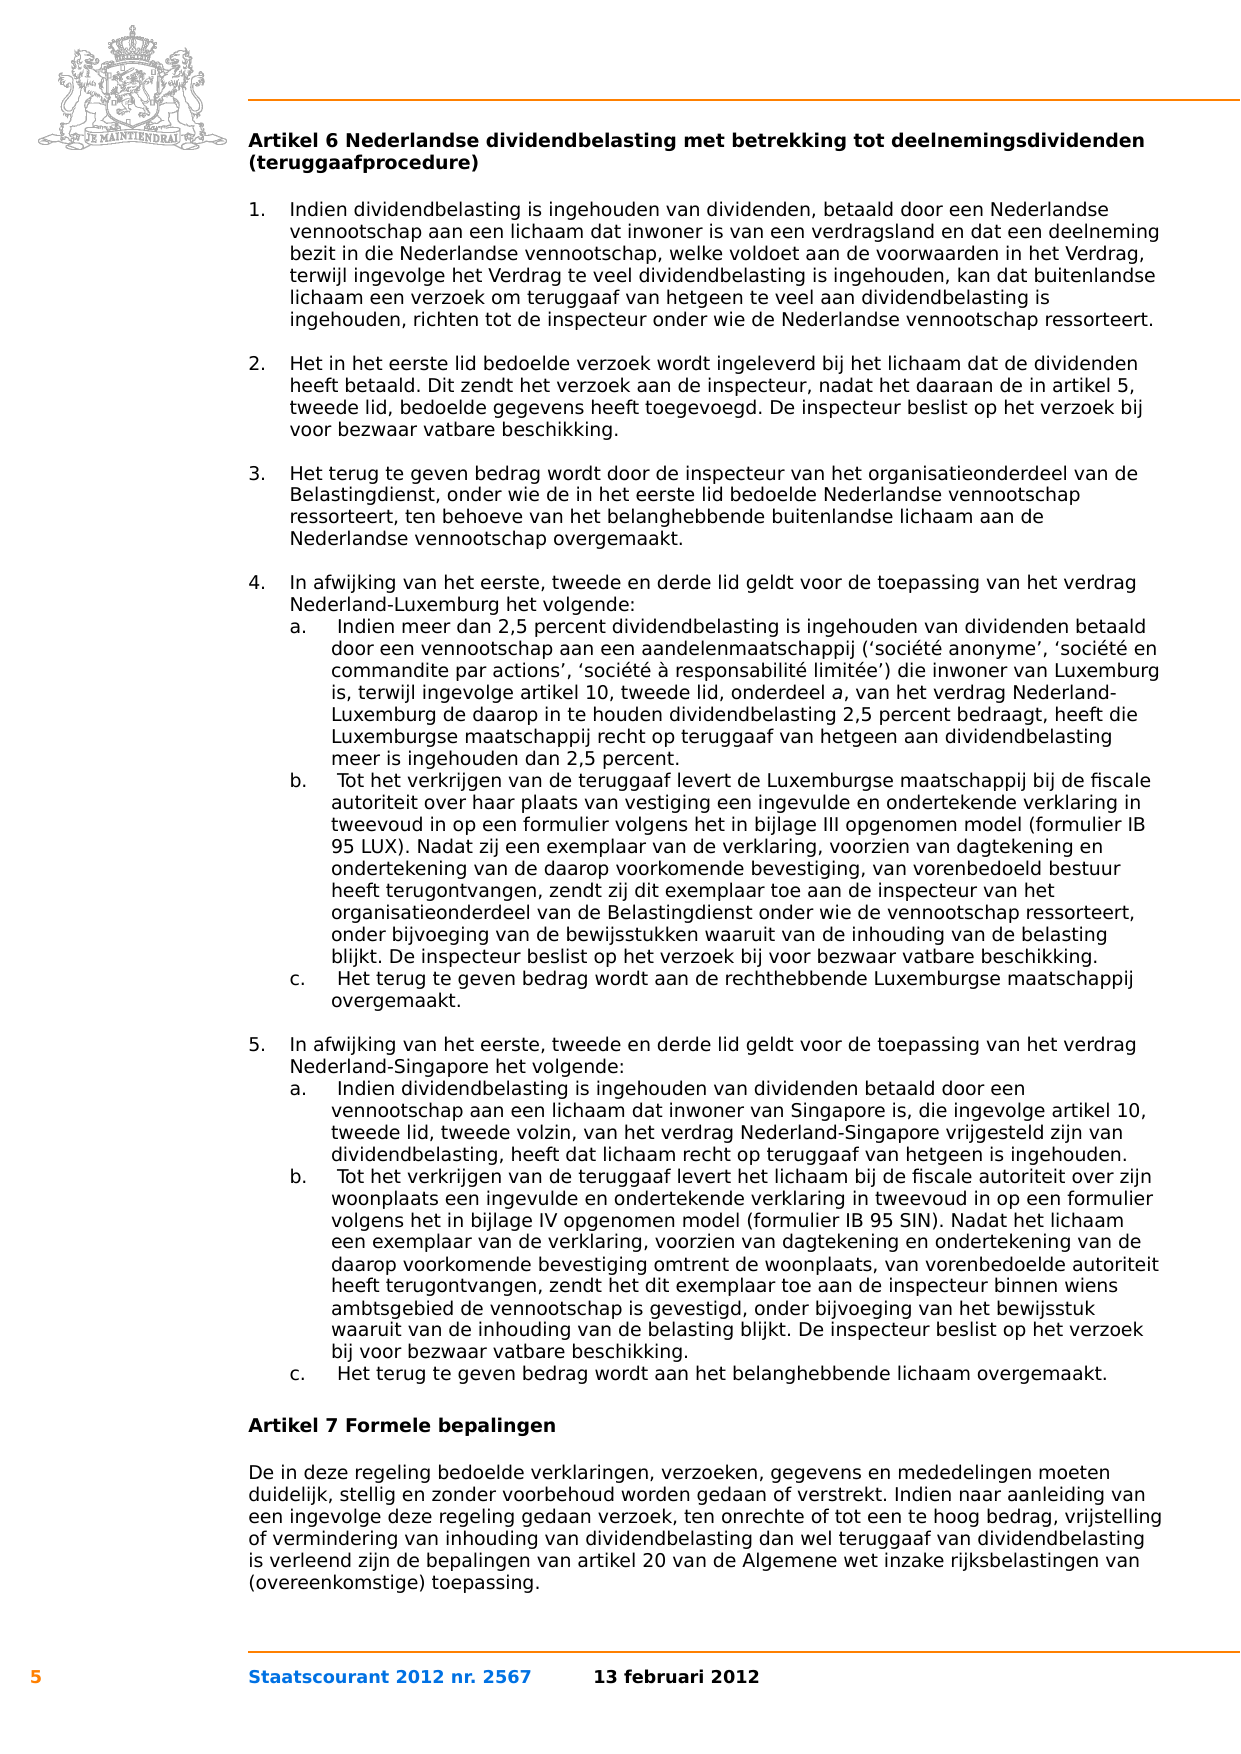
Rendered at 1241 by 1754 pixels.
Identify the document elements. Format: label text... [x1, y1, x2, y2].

text b. Tot het verkrijgen van de teruggaaf levert de Luxemburgse maatschappij bij de fiscale autoriteit over haar plaats van vestiging een ingevulde en ondertekende verklaring in tweevoud in op een formulier volgens het in bijlage III opgenomen model (formulier IB 95 LUX). Nadat zij een exemplaar van de verklaring, voorzien van dagtekening en ondertekening van de daarop voorkomende bevestiging, van vorenbedoeld bestuur heeft terugontvangen, zendt zij dit exemplaar toe aan de inspecteur van het organisatieonderdeel van de Belastingdienst onder wie de vennootschap ressorteert, onder bijvoeging van de bewijsstukken waaruit van de inhouding van de belasting blijkt. De inspecteur beslist op het verzoek bij voor bezwaar vatbare beschikking. [289, 770, 1163, 968]
text c. Het terug te geven bedrag wordt aan de rechthebbende Luxemburgse maatschappij overgemaakt. [289, 968, 1163, 1012]
text 3. Het terug te geven bedrag wordt door de inspecteur van het organisatieonderdeel van de Belastingdienst, onder wie de in het eerste lid bedoelde Nederlandse vennootschap ressorteert, ten behoeve van het belanghebbende buitenlandse lichaam aan de Nederlandse vennootschap overgemaakt. [248, 462, 1163, 550]
text 5. In afwijking van het eerste, tweede en derde lid geldt voor de toepassing van het verdrag Nederland-Singapore het volgende: [248, 1034, 1163, 1078]
text a. Indien dividendbelasting is ingehouden van dividenden betaald door een vennootschap aan een lichaam dat inwoner van Singapore is, die ingevolge artikel 10, tweede lid, tweede volzin, van het verdrag Nederland-Singapore vrijgesteld zijn van dividendbelasting, heeft dat lichaam recht op teruggaaf van hetgeen is ingehouden. [289, 1078, 1163, 1166]
text 2. Het in het eerste lid bedoelde verzoek wordt ingeleverd bij het lichaam dat de dividenden heeft betaald. Dit zendt het verzoek aan de inspecteur, nadat het daaraan de in artikel 5, tweede lid, bedoelde gegevens heeft toegevoegd. De inspecteur beslist op het verzoek bij voor bezwaar vatbare beschikking. [248, 353, 1163, 441]
subtitle Artikel 6 Nederlandse dividendbelasting met betrekking tot deelnemingsdividenden (teruggaafprocedure) [248, 130, 1163, 174]
text b. Tot het verkrijgen van de teruggaaf levert het lichaam bij de fiscale autoriteit over zijn woonplaats een ingevulde en ondertekende verklaring in tweevoud in op een formulier volgens het in bijlage IV opgenomen model (formulier IB 95 SIN). Nadat het lichaam een exemplaar van de verklaring, voorzien van dagtekening en ondertekening van de daarop voorkomende bevestiging omtrent de woonplaats, van vorenbedoelde autoriteit heeft terugontvangen, zendt het dit exemplaar toe aan de inspecteur binnen wiens ambtsgebied de vennootschap is gevestigd, onder bijvoeging van het bewijsstuk waaruit van de inhouding van de belasting blijkt. De inspecteur beslist op het verzoek bij voor bezwaar vatbare beschikking. [289, 1166, 1163, 1363]
text De in deze regeling bedoelde verklaringen, verzoeken, gegevens en mededelingen moeten duidelijk, stellig en zonder voorbehoud worden gedaan of verstrekt. Indien naar aanleiding van een ingevolge deze regeling gedaan verzoek, ten onrechte of tot een te hoog bedrag, vrijstelling of vermindering van inhouding van dividendbelasting dan wel teruggaaf van dividendbelasting is verleend zijn de bepalingen van artikel 20 van de Algemene wet inzake rijksbelastingen van (overeenkomstige) toepassing. [248, 1462, 1163, 1594]
text 4. In afwijking van het eerste, tweede en derde lid geldt voor de toepassing van het verdrag Nederland-Luxemburg het volgende: [248, 572, 1163, 616]
picture [38, 25, 227, 150]
text c. Het terug te geven bedrag wordt aan het belanghebbende lichaam overgemaakt. [289, 1363, 1163, 1385]
text 1. Indien dividendbelasting is ingehouden van dividenden, betaald door een Nederlandse vennootschap aan een lichaam dat inwoner is van een verdragsland en dat een deelneming bezit in die Nederlandse vennootschap, welke voldoet aan de voorwaarden in het Verdrag, terwijl ingevolge het Verdrag te veel dividendbelasting is ingehouden, kan dat buitenlandse lichaam een verzoek om teruggaaf van hetgeen te veel aan dividendbelasting is ingehouden, richten tot de inspecteur onder wie de Nederlandse vennootschap ressorteert. [248, 199, 1163, 331]
text a. Indien meer dan 2,5 percent dividendbelasting is ingehouden van dividenden betaald door een vennootschap aan een aandelenmaatschappij (‘société anonyme’, ‘société en commandite par actions’, ‘société à responsabilité limitée’) die inwoner van Luxemburg is, terwijl ingevolge artikel 10, tweede lid, onderdeel a, van het verdrag Nederland-Luxemburg de daarop in te houden dividendbelasting 2,5 percent bedraagt, heeft die Luxemburgse maatschappij recht op teruggaaf van hetgeen aan dividendbelasting meer is ingehouden dan 2,5 percent. [289, 616, 1163, 770]
subtitle Artikel 7 Formele bepalingen [248, 1415, 1163, 1437]
